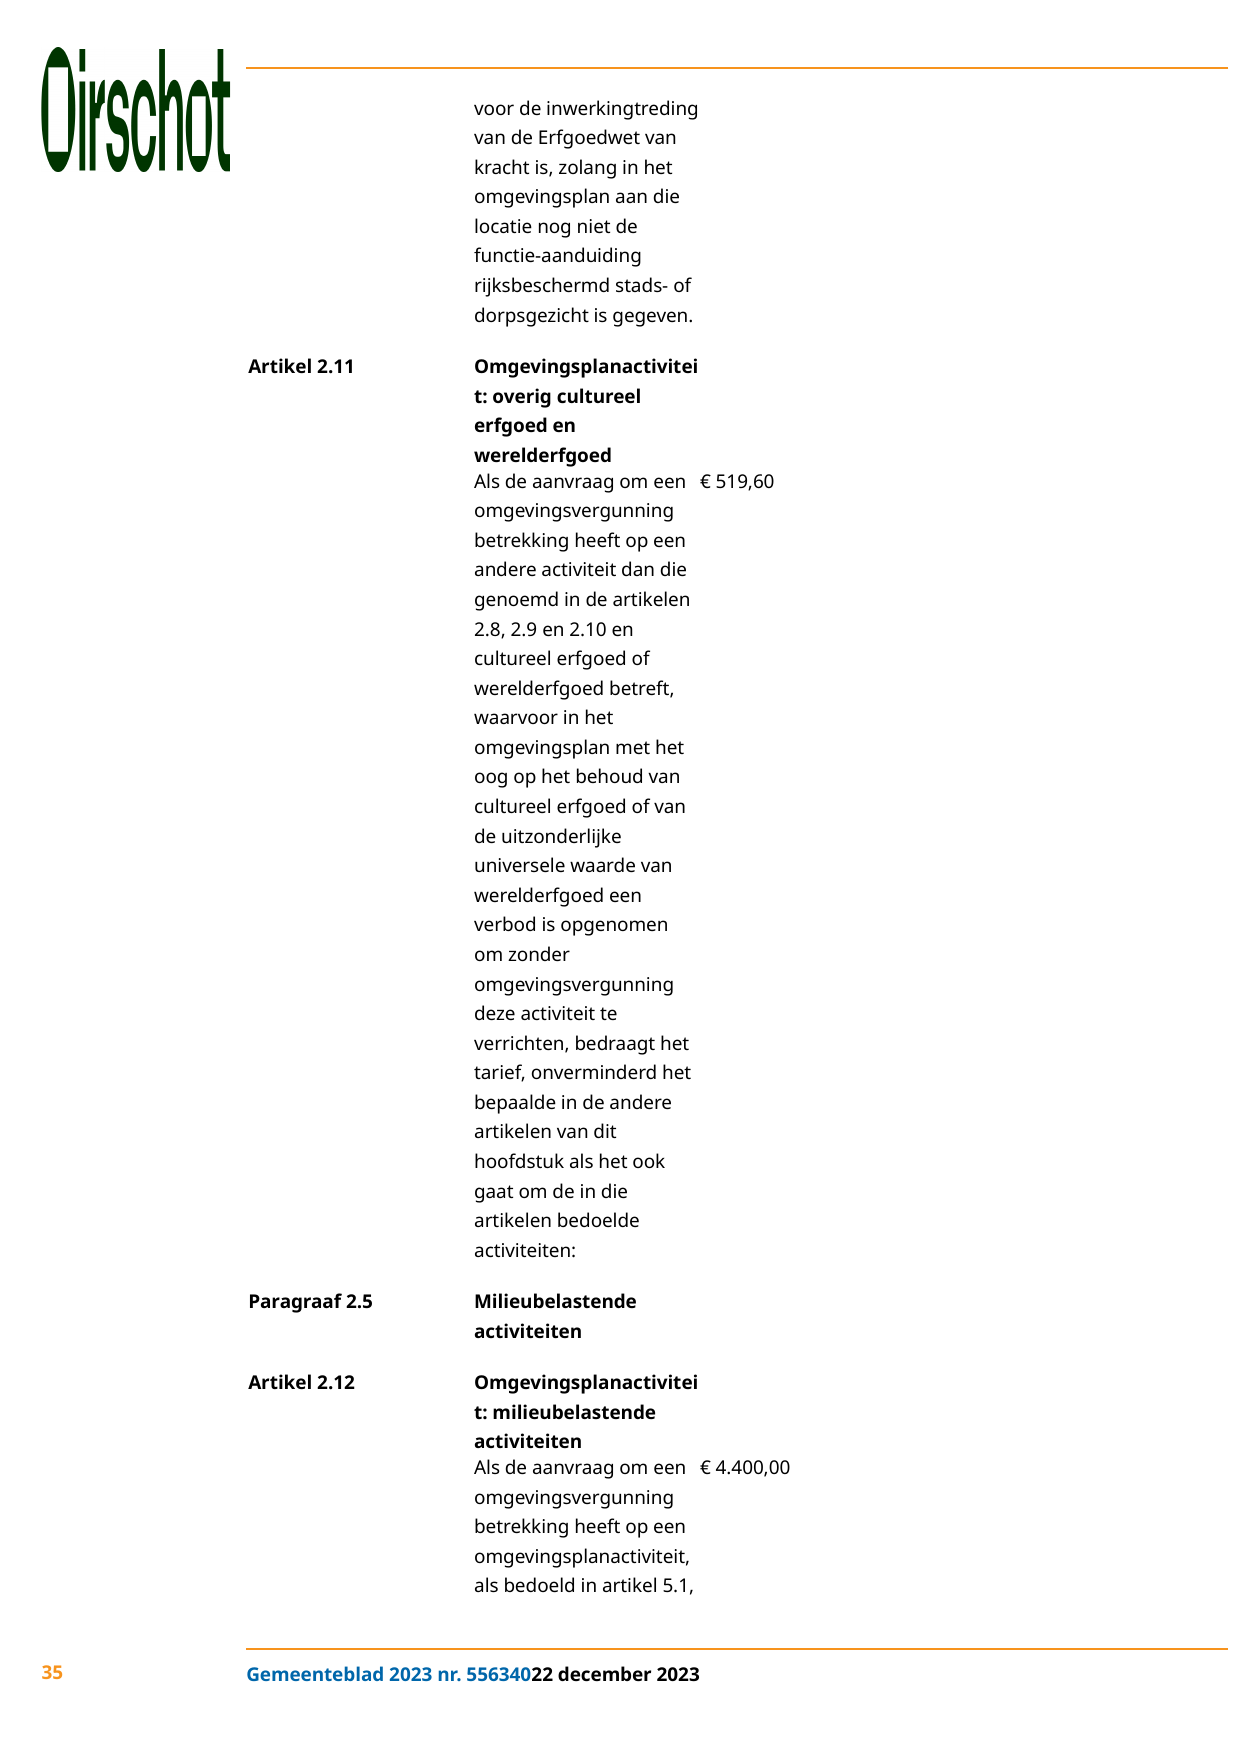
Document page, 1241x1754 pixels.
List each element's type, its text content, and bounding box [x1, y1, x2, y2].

table_cell Als de aanvraag om een omgevingsvergunning betrekking heeft op een omgevingsplanactiviteit, als bedoeld in artikel 5.1, [474, 1454, 700, 1598]
table_cell [926, 95, 1152, 328]
table_cell [926, 1344, 1152, 1369]
table_cell [926, 1263, 1152, 1288]
table_cell [926, 353, 1152, 468]
table_cell [248, 95, 474, 328]
table_cell [926, 1454, 1152, 1598]
table_cell [700, 95, 926, 328]
table_cell [248, 1344, 474, 1369]
table_cell [248, 1454, 474, 1598]
table_cell Omgevingsplanactiviteit: milieubelastende activiteiten [474, 1370, 700, 1454]
table_cell [700, 1344, 926, 1369]
table_cell Als de aanvraag om een omgevingsvergunning betrekking heeft op een andere activiteit dan die genoemd in de artikelen 2.8, 2.9 en 2.10 en cultureel erfgoed of werelderfgoed betreft, waarvoor in het omgevingsplan met het oog op het behoud van cultureel erfgoed of van de uitzonderlijke universele waarde van werelderfgoed een verbod is opgenomen om zonder omgevingsvergunning deze activiteit te verrichten, bedraagt het tarief, onverminderd het bepaalde in de andere artikelen van dit hoofdstuk als het ook gaat om de in die artikelen bedoelde activiteiten: [474, 468, 700, 1263]
table_cell [700, 1263, 926, 1288]
table_cell [474, 328, 700, 353]
table_cell [926, 1370, 1152, 1454]
table_cell [474, 1344, 700, 1369]
table_cell [926, 468, 1152, 1263]
table_cell [248, 1263, 474, 1288]
table_cell € 4.400,00 [700, 1454, 926, 1598]
table_cell Artikel 2.12 [248, 1370, 474, 1454]
table_cell Artikel 2.11 [248, 353, 474, 468]
table_cell Milieubelastende activiteiten [474, 1289, 700, 1344]
picture [41, 47, 231, 172]
table_cell [474, 1263, 700, 1288]
table_cell [248, 328, 474, 353]
table_cell voor de inwerkingtreding van de Erfgoedwet van kracht is, zolang in het omgevingsplan aan die locatie nog niet de functie-aanduiding rijksbeschermd stads- of dorpsgezicht is gegeven. [474, 95, 700, 328]
table_cell [926, 1289, 1152, 1344]
table_cell [700, 1370, 926, 1454]
table_cell € 519,60 [700, 468, 926, 1263]
table_cell [700, 353, 926, 468]
table_cell [248, 468, 474, 1263]
table_cell [926, 328, 1152, 353]
table_cell [700, 1289, 926, 1344]
table_cell Paragraaf 2.5 [248, 1289, 474, 1344]
table_cell Omgevingsplanactiviteit: overig cultureel erfgoed en werelderfgoed [474, 353, 700, 468]
table_cell [700, 328, 926, 353]
